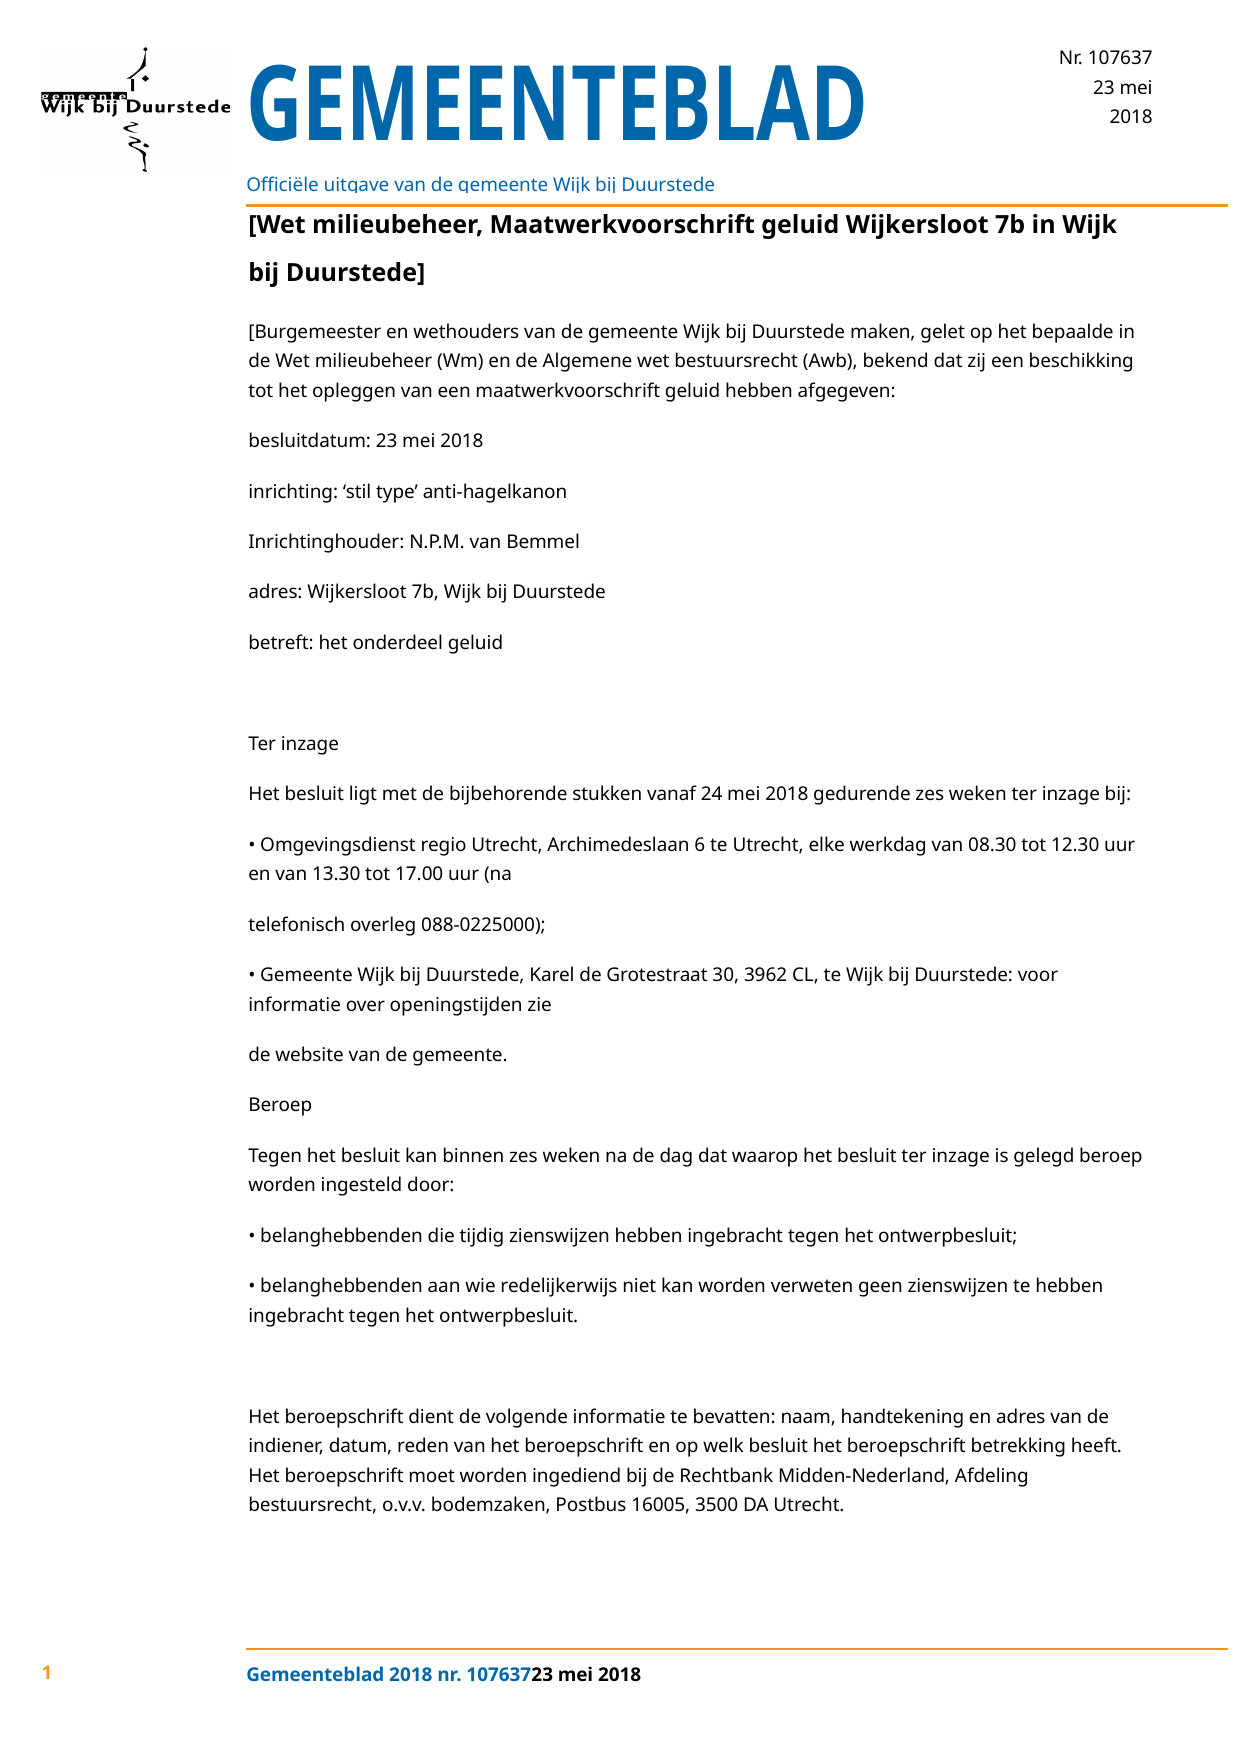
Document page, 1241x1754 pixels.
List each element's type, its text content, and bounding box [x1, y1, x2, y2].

text Het besluit ligt met de bijbehorende stukken vanaf 24 mei 2018 gedurende zes weken ter inzage bij: [248, 780, 1152, 806]
text • Omgevingsdienst regio Utrecht, Archimedeslaan 6 te Utrecht, elke werkdag van 08.30 tot 12.30 uur en van 13.30 tot 17.00 uur (na [248, 831, 1152, 886]
text Ter inzage [248, 730, 1152, 756]
text • Gemeente Wijk bij Duurstede, Karel de Grotestraat 30, 3962 CL, te Wijk bij Duurstede: voor informatie over openingstijden zie [248, 961, 1152, 1017]
text [Wet milieubeheer, Maatwerkvoorschrift geluid Wijkersloot 7b in Wijk bij Duurstede] [248, 207, 1152, 288]
text Inrichtinghouder: N.P.M. van Bemmel [248, 528, 1152, 554]
text adres: Wijkersloot 7b, Wijk bij Duurstede [248, 579, 1152, 604]
text • belanghebbenden die tijdig zienswijzen hebben ingebracht tegen het ontwerpbesluit; [248, 1222, 1152, 1248]
text de website van de gemeente. [248, 1041, 1152, 1067]
text Beroep [248, 1092, 1152, 1117]
text betreft: het onderdeel geluid [248, 629, 1152, 655]
picture [41, 47, 231, 172]
text Het beroepschrift dient de volgende informatie te bevatten: naam, handtekening en adres van de indiener, datum, reden van het beroepschrift en op welk besluit het beroepschrift betrekking heeft. Het beroepschrift moet worden ingediend bij de Rechtbank Midden-Nederland, Afdeling bestuursrecht, o.v.v. bodemzaken, Postbus 16005, 3500 DA Utrecht. [248, 1403, 1152, 1517]
text besluitdatum: 23 mei 2018 [248, 427, 1152, 453]
text telefonisch overleg 088-0225000); [248, 911, 1152, 937]
text inrichting: ‘stil type’ anti-hagelkanon [248, 478, 1152, 504]
text Tegen het besluit kan binnen zes weken na de dag dat waarop het besluit ter inzage is gelegd beroep worden ingesteld door: [248, 1142, 1152, 1197]
text • belanghebbenden aan wie redelijkerwijs niet kan worden verweten geen zienswijzen te hebben ingebracht tegen het ontwerpbesluit. [248, 1272, 1152, 1328]
text [Burgemeester en wethouders van de gemeente Wijk bij Duurstede maken, gelet op het bepaalde in de Wet milieubeheer (Wm) en de Algemene wet bestuursrecht (Awb), bekend dat zij een beschikking tot het opleggen van een maatwerkvoorschrift geluid hebben afgegeven: [248, 318, 1152, 403]
